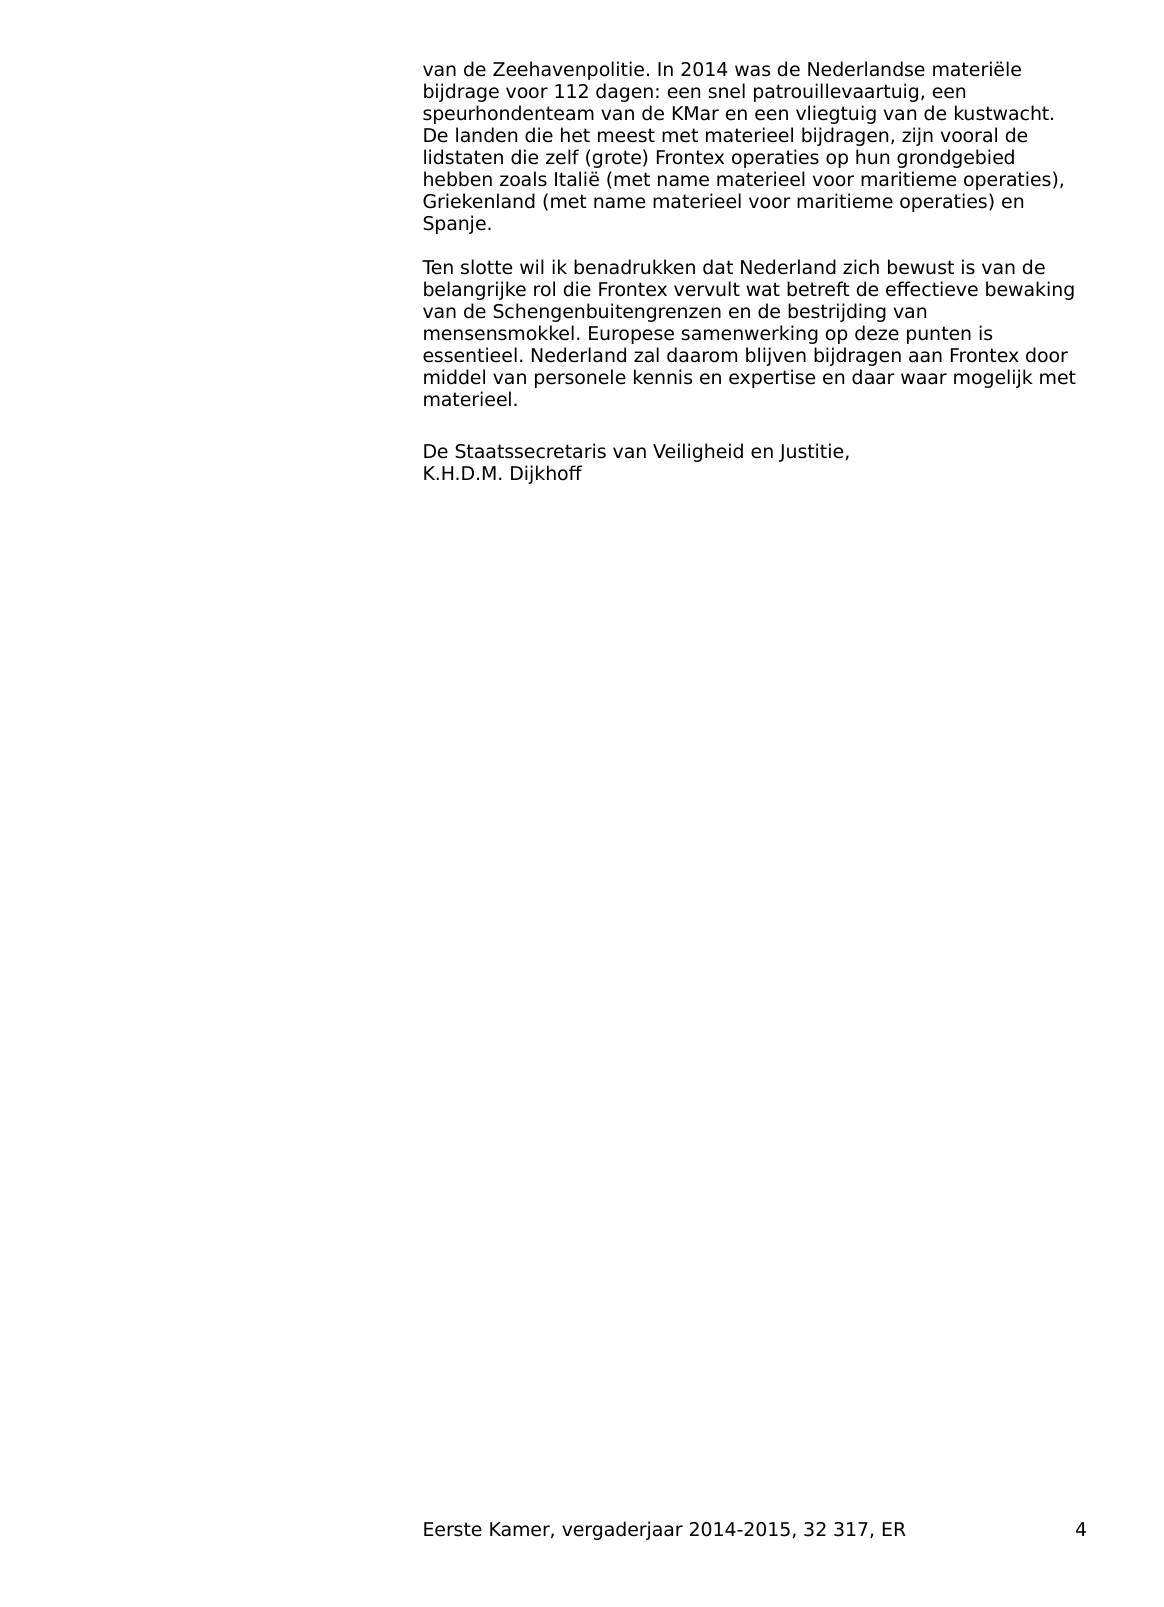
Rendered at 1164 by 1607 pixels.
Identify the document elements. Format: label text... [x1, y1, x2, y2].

text Ten slotte wil ik benadrukken dat Nederland zich bewust is van de belangrijke rol die Frontex vervult wat betreft de effectieve bewaking van de Schengenbuitengrenzen en de bestrijding van mensensmokkel. Europese samenwerking op deze punten is essentieel. Nederland zal daarom blijven bijdragen aan Frontex door middel van personele kennis en expertise en daar waar mogelijk met materieel. [422, 257, 1087, 411]
text De Staatssecretaris van Veiligheid en Justitie, K.H.D.M. Dijkhoff [422, 441, 1087, 485]
text van de Zeehavenpolitie. In 2014 was de Nederlandse materiële bijdrage voor 112 dagen: een snel patrouillevaartuig, een speurhondenteam van de KMar en een vliegtuig van de kustwacht. De landen die het meest met materieel bijdragen, zijn vooral de lidstaten die zelf (grote) Frontex operaties op hun grondgebied hebben zoals Italië (met name materieel voor maritieme operaties), Griekenland (met name materieel voor maritieme operaties) en Spanje. [422, 59, 1087, 235]
